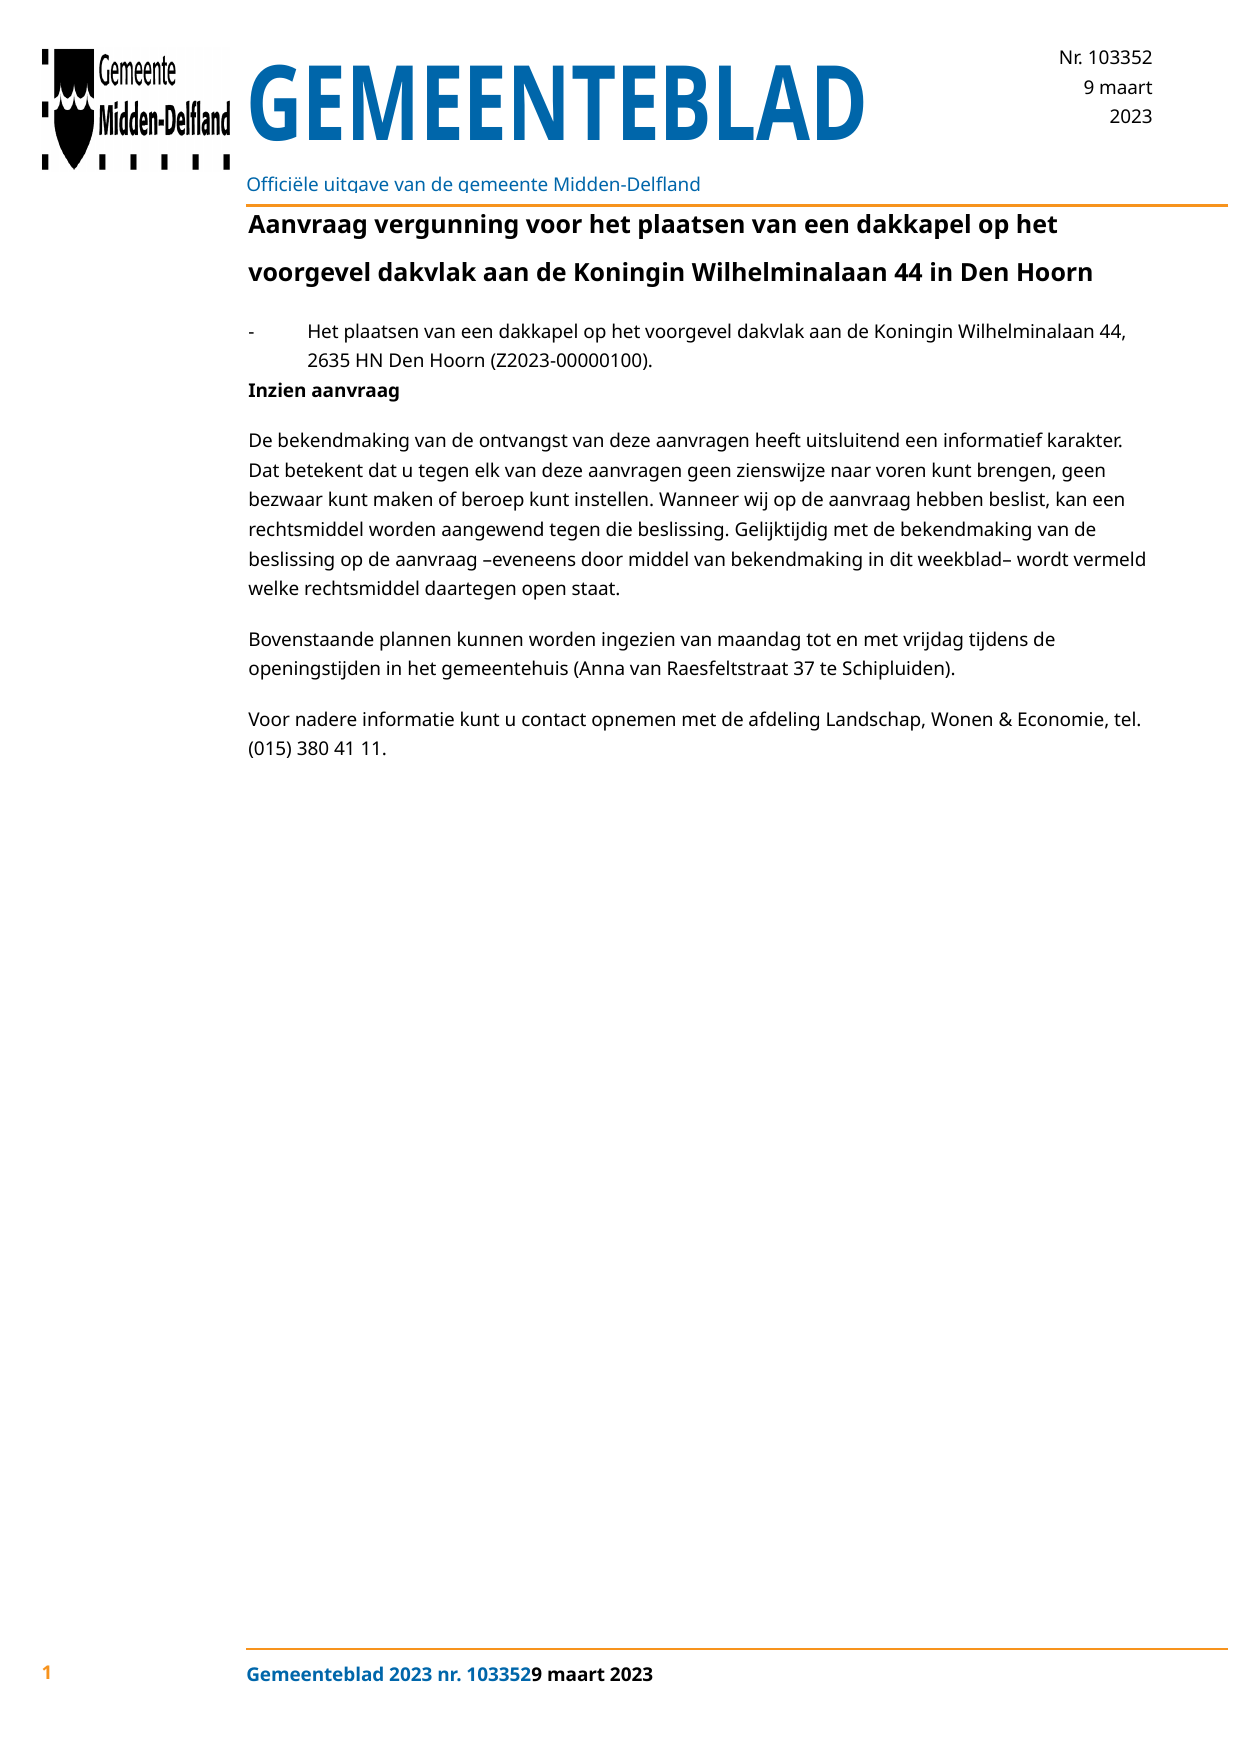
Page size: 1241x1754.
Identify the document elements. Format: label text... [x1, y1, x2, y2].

picture [41, 47, 231, 172]
text Aanvraag vergunning voor het plaatsen van een dakkapel op het voorgevel dakvlak aan de Koningin Wilhelminalaan 44 in Den Hoorn [248, 207, 1152, 288]
text Bovenstaande plannen kunnen worden ingezien van maandag tot en met vrijdag tijdens de openingstijden in het gemeentehuis (Anna van Raesfeltstraat 37 te Schipluiden). [248, 626, 1152, 681]
text Voor nadere informatie kunt u contact opnemen met de afdeling Landschap, Wonen & Economie, tel. (015) 380 41 11. [248, 706, 1152, 761]
list Het plaatsen van een dakkapel op het voorgevel dakvlak aan de Koningin Wilhelminalaan 44, 2635 HN Den Hoorn (Z2023-00000100). [248, 318, 1152, 373]
text Inzien aanvraag [248, 377, 1152, 403]
text De bekendmaking van de ontvangst van deze aanvragen heeft uitsluitend een informatief karakter. Dat betekent dat u tegen elk van deze aanvragen geen zienswijze naar voren kunt brengen, geen bezwaar kunt maken of beroep kunt instellen. Wanneer wij op de aanvraag hebben beslist, kan een rechtsmiddel worden aangewend tegen die beslissing. Gelijktijdig met de bekendmaking van de beslissing op de aanvraag –eveneens door middel van bekendmaking in dit weekblad– wordt vermeld welke rechtsmiddel daartegen open staat. [248, 427, 1152, 601]
